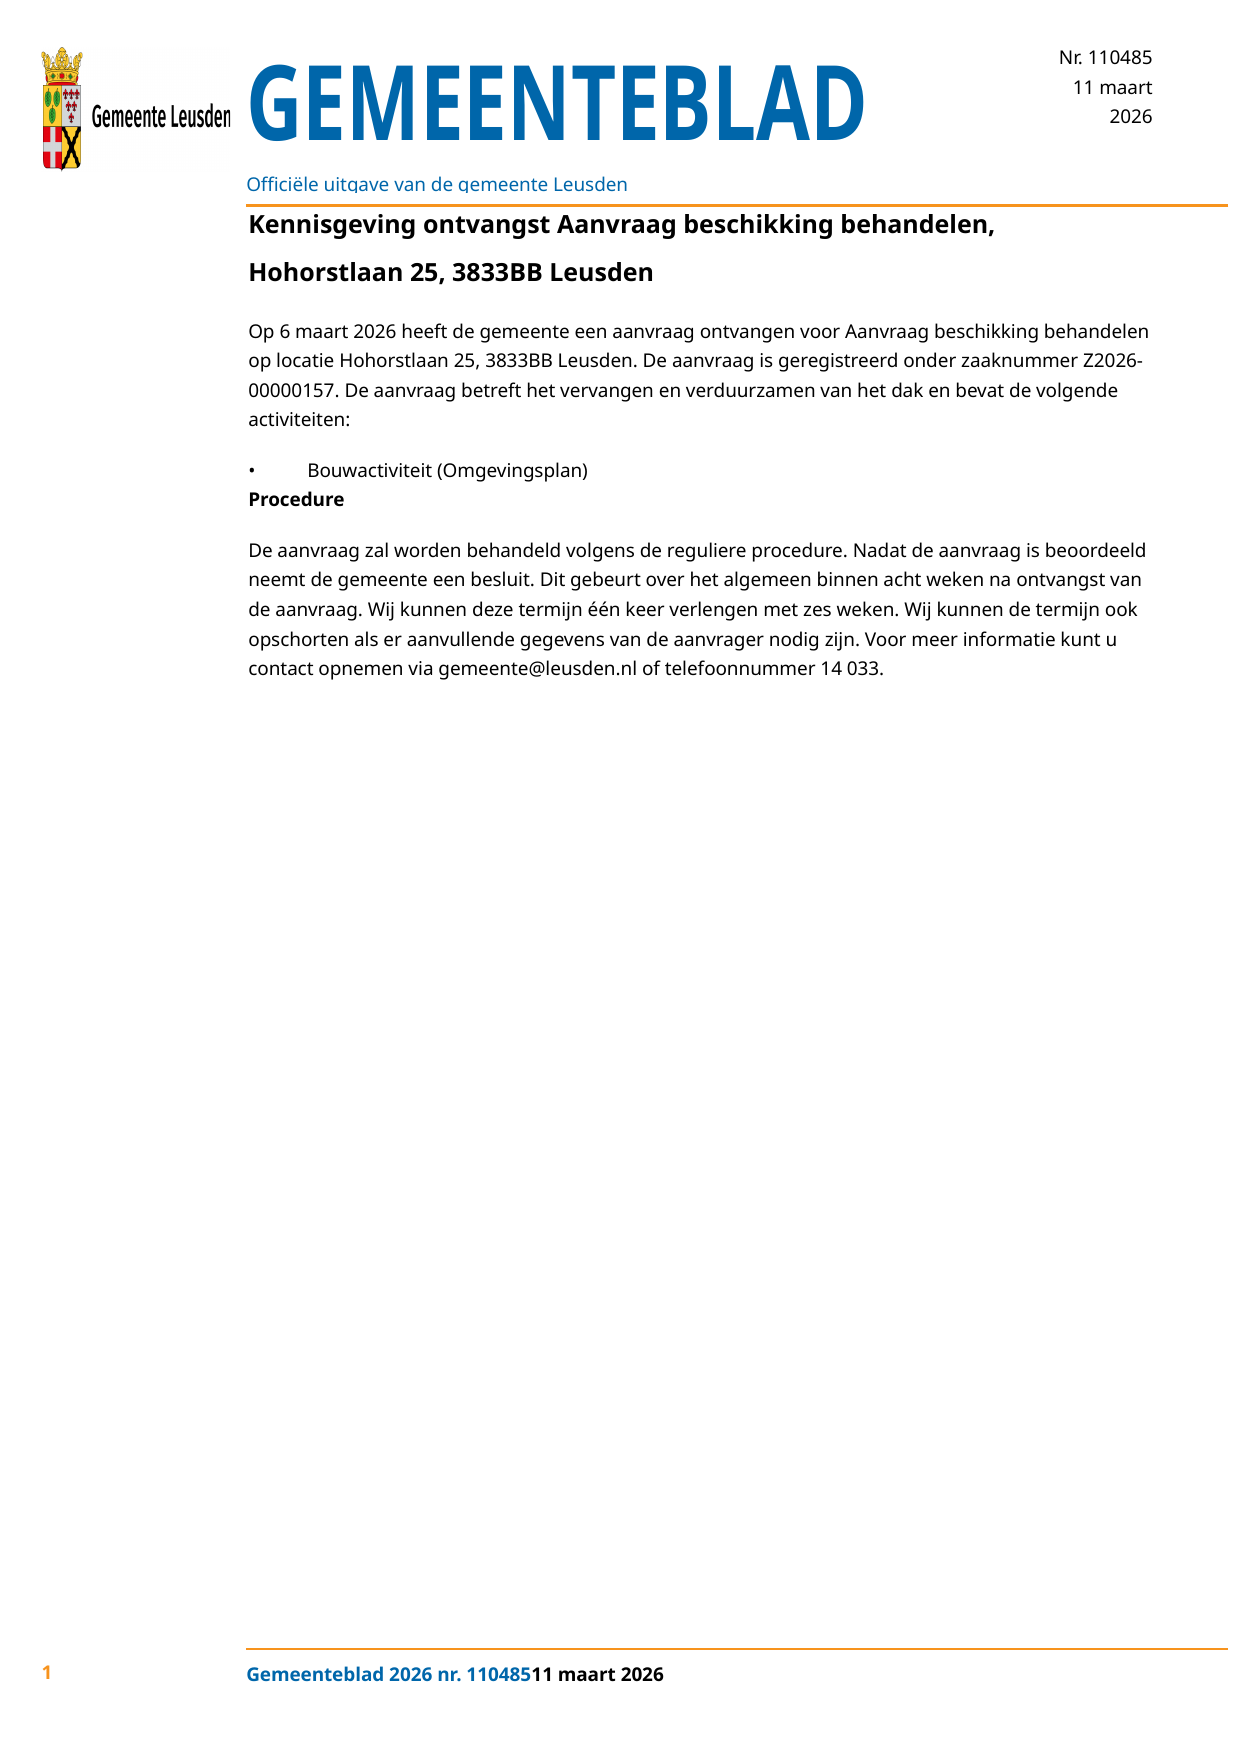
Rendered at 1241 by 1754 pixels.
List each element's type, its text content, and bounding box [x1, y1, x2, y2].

text Kennisgeving ontvangst Aanvraag beschikking behandelen, Hohorstlaan 25, 3833BB Leusden [248, 207, 1152, 288]
text Procedure [248, 487, 1152, 512]
text De aanvraag zal worden behandeld volgens de reguliere procedure. Nadat de aanvraag is beoordeeld neemt de gemeente een besluit. Dit gebeurt over het algemeen binnen acht weken na ontvangst van de aanvraag. Wij kunnen deze termijn één keer verlengen met zes weken. Wij kunnen de termijn ook opschorten als er aanvullende gegevens van de aanvrager nodig zijn. Voor meer informatie kunt u contact opnemen via gemeente@leusden.nl of telefoonnummer 14 033. [248, 537, 1152, 681]
picture [41, 47, 231, 172]
text Op 6 maart 2026 heeft de gemeente een aanvraag ontvangen voor Aanvraag beschikking behandelen op locatie Hohorstlaan 25, 3833BB Leusden. De aanvraag is geregistreerd onder zaaknummer Z2026-00000157. De aanvraag betreft het vervangen en verduurzamen van het dak en bevat de volgende activiteiten: [248, 318, 1152, 432]
list Bouwactiviteit (Omgevingsplan) [248, 457, 1152, 483]
